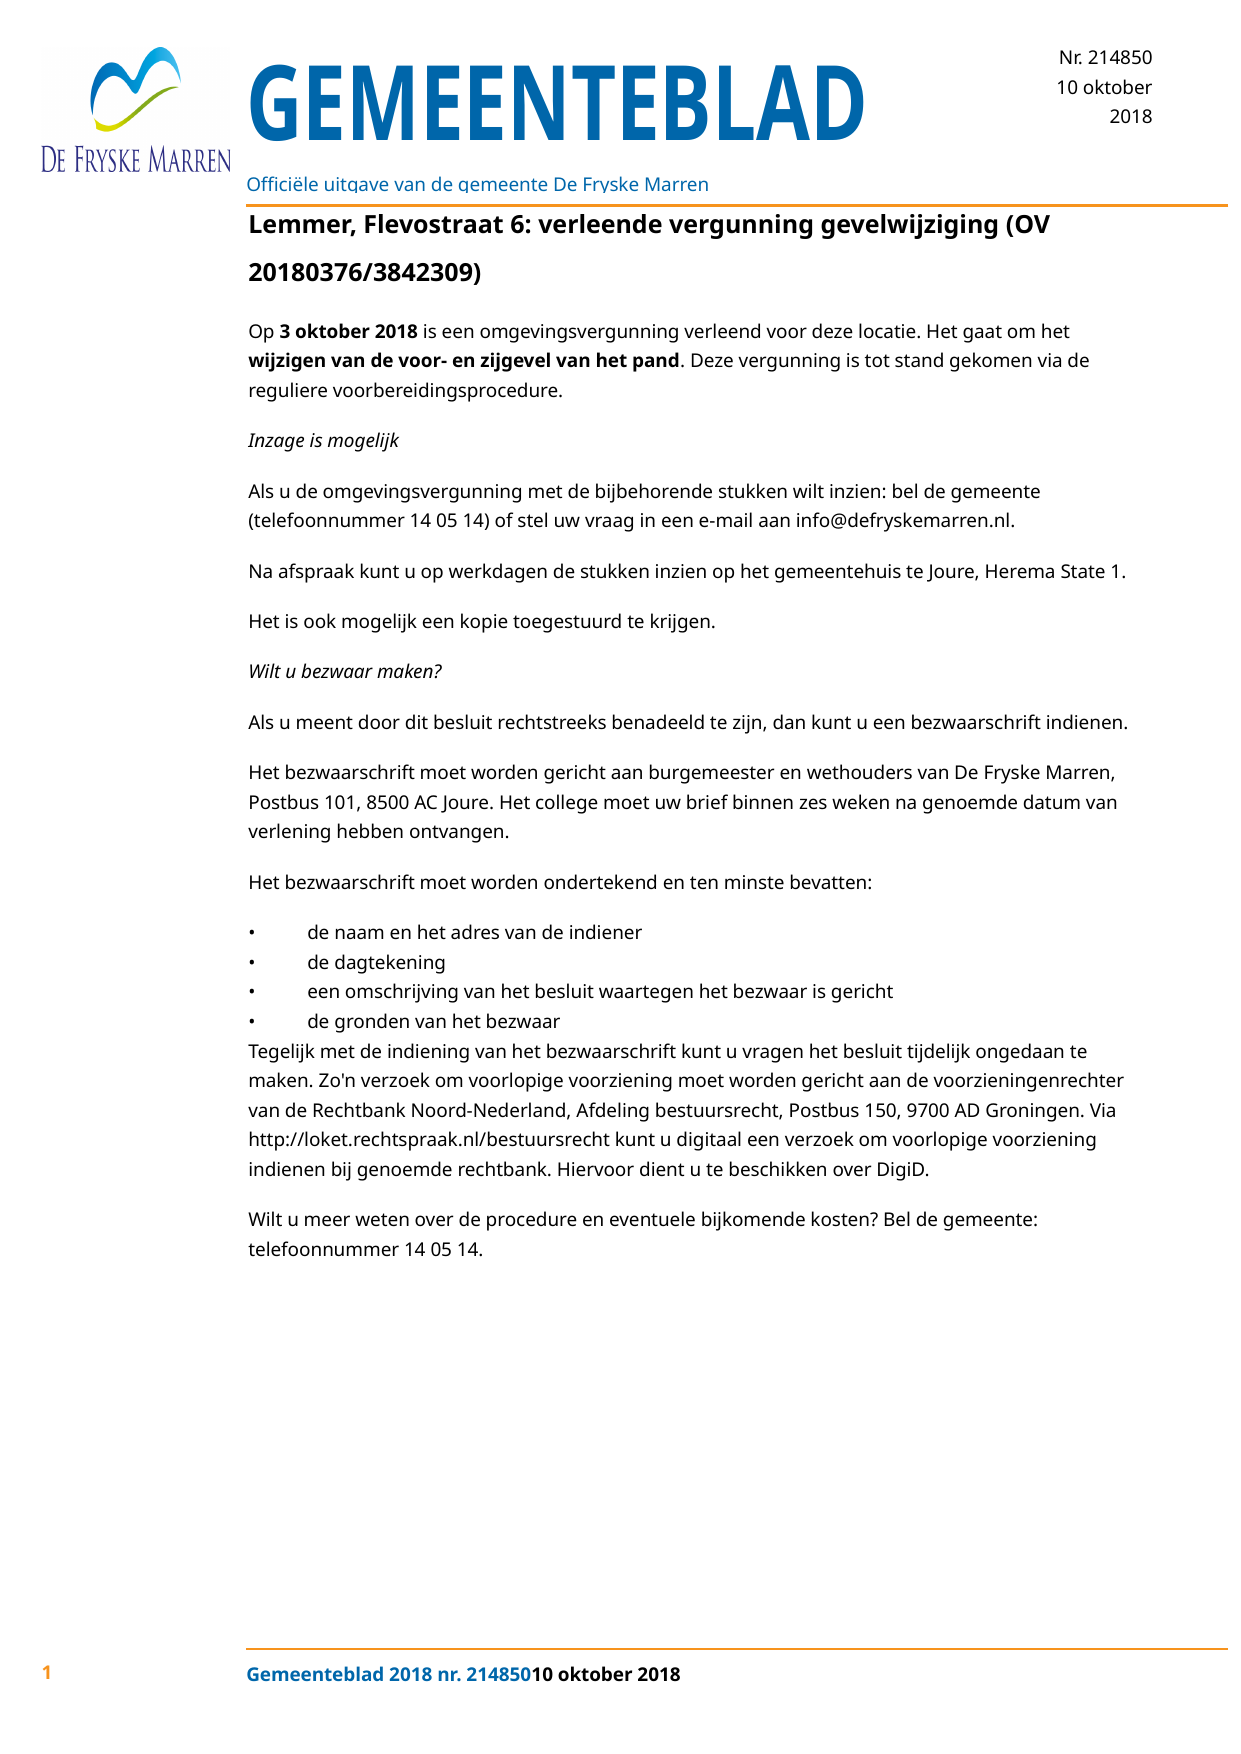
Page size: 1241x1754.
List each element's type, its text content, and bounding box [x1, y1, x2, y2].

picture [41, 47, 231, 172]
text Het bezwaarschrift moet worden ondertekend en ten minste bevatten: [248, 869, 1152, 895]
text Wilt u bezwaar maken? [248, 659, 1152, 684]
list de dagtekening [248, 949, 1152, 975]
text Tegelijk met de indiening van het bezwaarschrift kunt u vragen het besluit tijdelijk ongedaan te maken. Zo'n verzoek om voorlopige voorziening moet worden gericht aan de voorzieningenrechter van de Rechtbank Noord-Nederland, Afdeling bestuursrecht, Postbus 150, 9700 AD Groningen. Via http://loket.rechtspraak.nl/bestuursrecht kunt u digitaal een verzoek om voorlopige voorziening indienen bij genoemde rechtbank. Hiervoor dient u te beschikken over DigiD. [248, 1038, 1152, 1182]
text Het bezwaarschrift moet worden gericht aan burgemeester en wethouders van De Fryske Marren, Postbus 101, 8500 AC Joure. Het college moet uw brief binnen zes weken na genoemde datum van verlening hebben ontvangen. [248, 759, 1152, 844]
text Op 3 oktober 2018 is een omgevingsvergunning verleend voor deze locatie. Het gaat om het wijzigen van de voor- en zijgevel van het pand. Deze vergunning is tot stand gekomen via de reguliere voorbereidingsprocedure. [248, 318, 1152, 403]
text Lemmer, Flevostraat 6: verleende vergunning gevelwijziging (OV 20180376/3842309) [248, 207, 1152, 288]
list een omschrijving van het besluit waartegen het bezwaar is gericht [248, 979, 1152, 1004]
list de gronden van het bezwaar [248, 1008, 1152, 1034]
text Inzage is mogelijk [248, 427, 1152, 453]
text Na afspraak kunt u op werkdagen de stukken inzien op het gemeentehuis te Joure, Herema State 1. [248, 558, 1152, 584]
text Wilt u meer weten over de procedure en eventuele bijkomende kosten? Bel de gemeente: telefoonnummer 14 05 14. [248, 1207, 1152, 1262]
list de naam en het adres van de indiener [248, 919, 1152, 945]
text Als u de omgevingsvergunning met de bijbehorende stukken wilt inzien: bel de gemeente (telefoonnummer 14 05 14) of stel uw vraag in een e-mail aan info@defryskemarren.nl. [248, 478, 1152, 533]
text Als u meent door dit besluit rechtstreeks benadeeld te zijn, dan kunt u een bezwaarschrift indienen. [248, 709, 1152, 735]
text Het is ook mogelijk een kopie toegestuurd te krijgen. [248, 608, 1152, 634]
